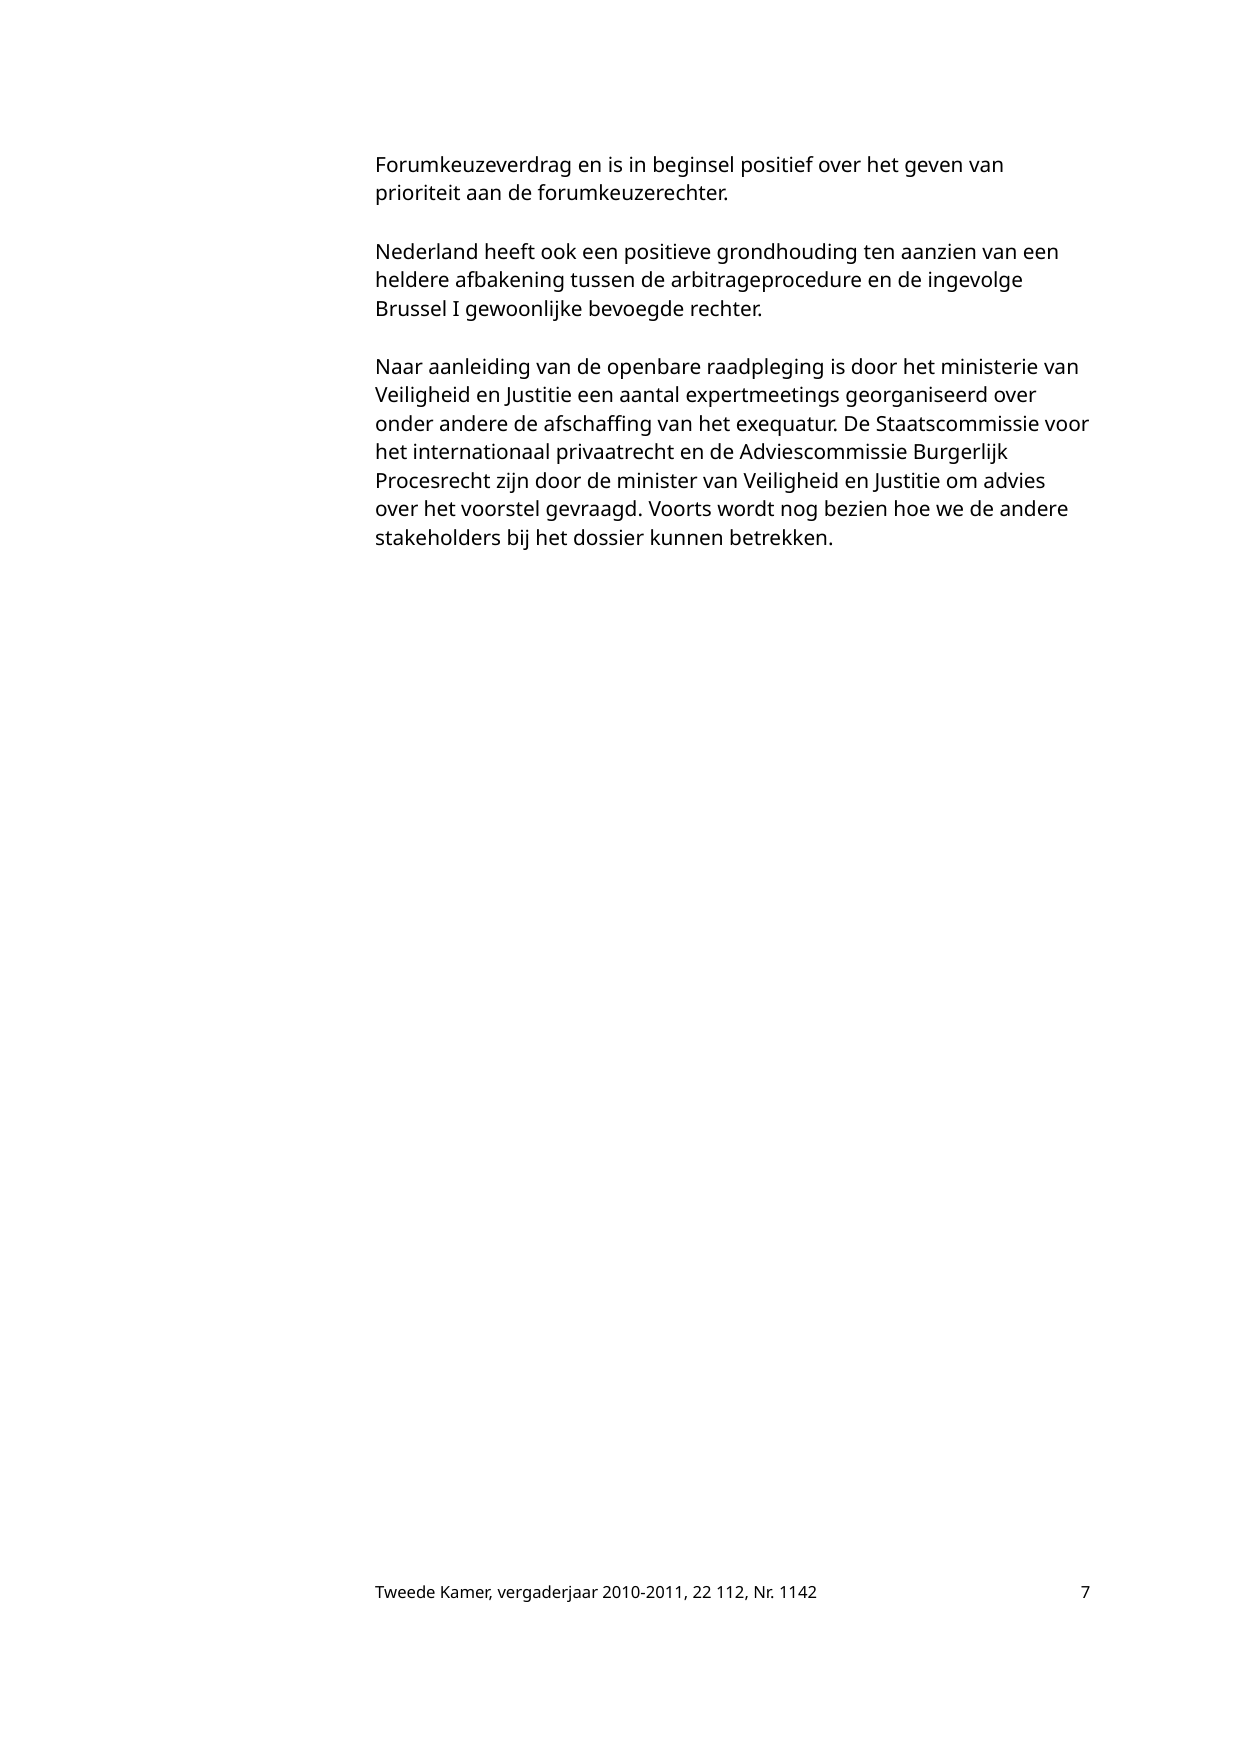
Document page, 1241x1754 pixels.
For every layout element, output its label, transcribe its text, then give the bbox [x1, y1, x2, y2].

text Nederland heeft ook een positieve grondhouding ten aanzien van een heldere afbakening tussen de arbitrageprocedure en de ingevolge Brussel I gewoonlijke bevoegde rechter. [375, 237, 1090, 322]
text Forumkeuzeverdrag en is in beginsel positief over het geven van prioriteit aan de forumkeuzerechter. [375, 150, 1090, 207]
text Naar aanleiding van de openbare raadpleging is door het ministerie van Veiligheid en Justitie een aantal expertmeetings georganiseerd over onder andere de afschaffing van het exequatur. De Staatscommissie voor het internationaal privaatrecht en de Adviescommissie Burgerlijk Procesrecht zijn door de minister van Veiligheid en Justitie om advies over het voorstel gevraagd. Voorts wordt nog bezien hoe we de andere stakeholders bij het dossier kunnen betrekken. [375, 352, 1090, 551]
